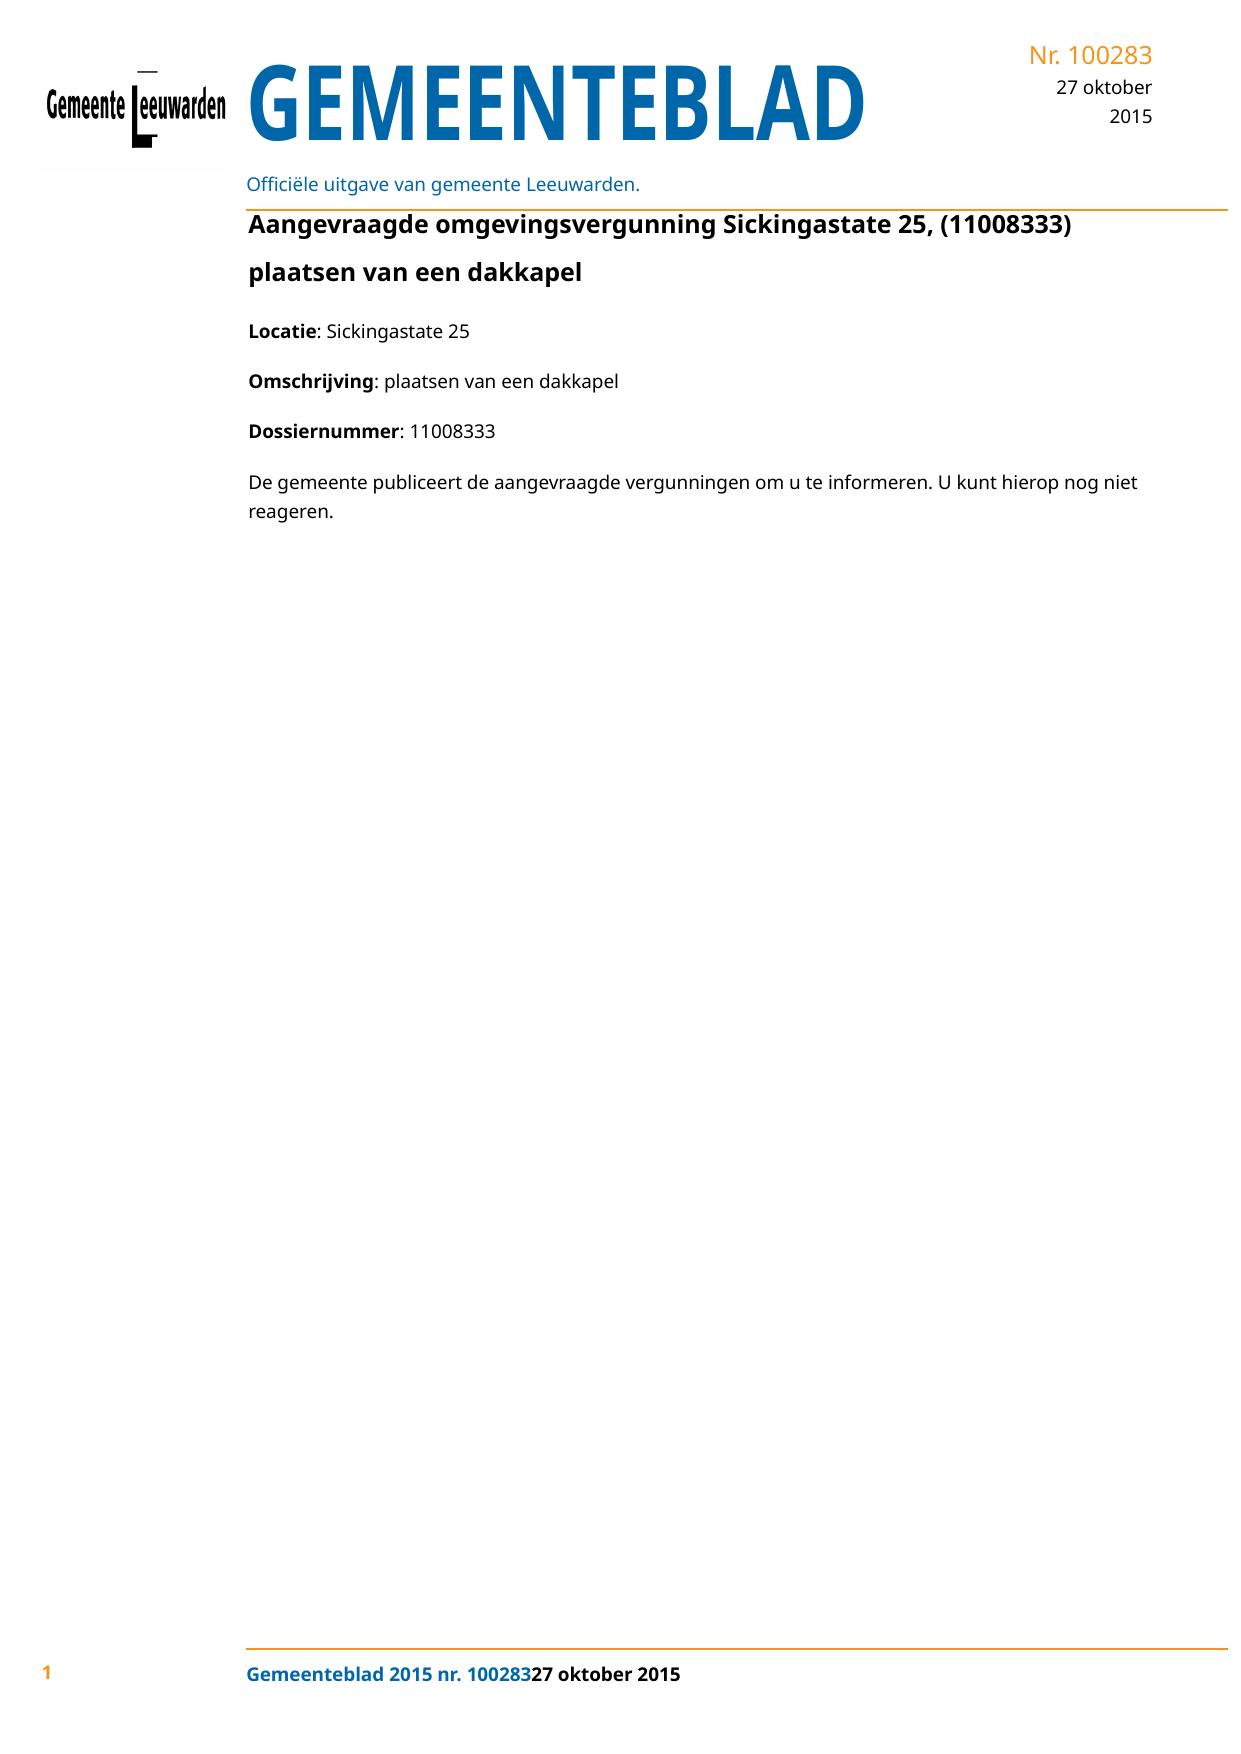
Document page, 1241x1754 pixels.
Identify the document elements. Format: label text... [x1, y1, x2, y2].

text Locatie: Sickingastate 25 [248, 318, 1152, 344]
text Dossiernummer: 11008333 [248, 419, 1152, 444]
text De gemeente publiceert de aangevraagde vergunningen om u te informeren. U kunt hierop nog niet reageren. [248, 469, 1152, 524]
picture [41, 47, 231, 172]
text Aangevraagde omgevingsvergunning Sickingastate 25, (11008333) plaatsen van een dakkapel [248, 211, 1152, 288]
text Omschrijving: plaatsen van een dakkapel [248, 368, 1152, 394]
